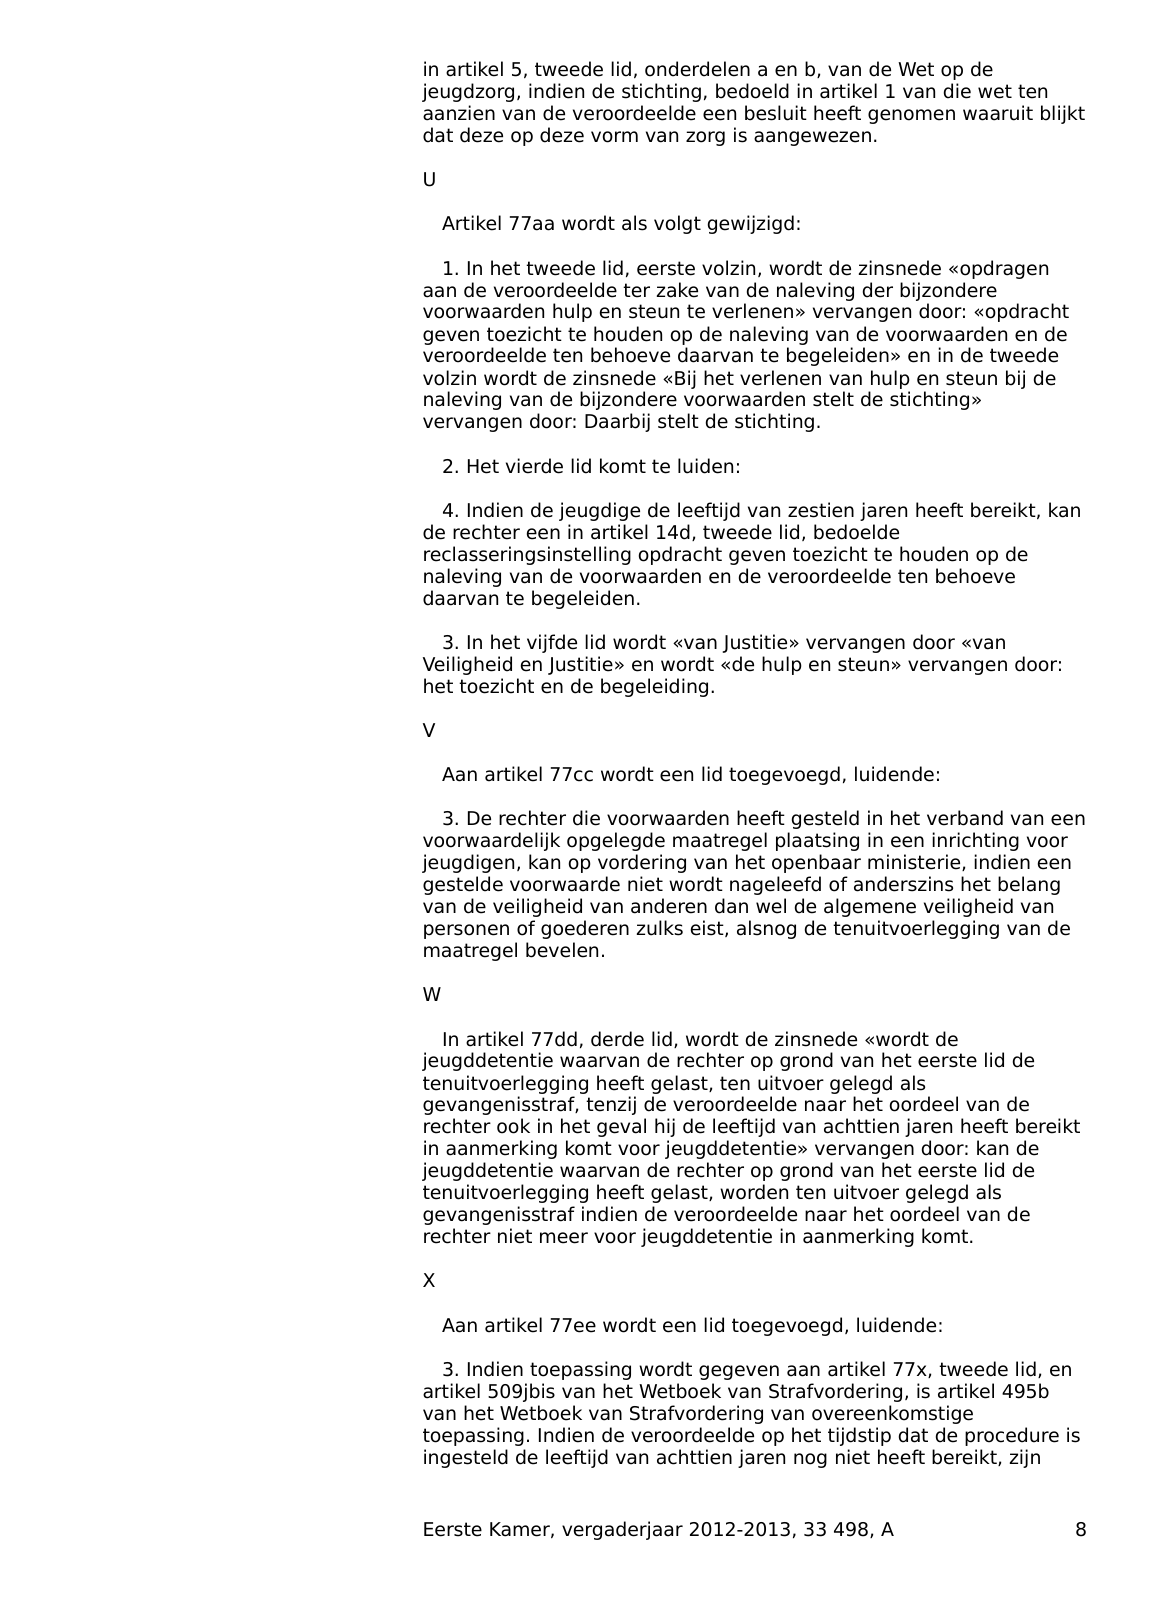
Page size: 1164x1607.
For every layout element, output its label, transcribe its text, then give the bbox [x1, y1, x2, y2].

text 2. Het vierde lid komt te luiden: [422, 456, 1087, 477]
text Aan artikel 77cc wordt een lid toegevoegd, luidende: [422, 764, 1087, 786]
text in artikel 5, tweede lid, onderdelen a en b, van de Wet op de jeugdzorg, indien de stichting, bedoeld in artikel 1 van die wet ten aanzien van de veroordeelde een besluit heeft genomen waaruit blijkt dat deze op deze vorm van zorg is aangewezen. [422, 59, 1087, 147]
text Aan artikel 77ee wordt een lid toegevoegd, luidende: [422, 1314, 1087, 1337]
text 3. In het vijfde lid wordt «van Justitie» vervangen door «van Veiligheid en Justitie» en wordt «de hulp en steun» vervangen door: het toezicht en de begeleiding. [422, 632, 1087, 698]
text 1. In het tweede lid, eerste volzin, wordt de zinsnede «opdragen aan de veroordeelde ter zake van de naleving der bijzondere voorwaarden hulp en steun te verlenen» vervangen door: «opdracht geven toezicht te houden op de naleving van de voorwaarden en de veroordeelde ten behoeve daarvan te begeleiden» en in de tweede volzin wordt de zinsnede «Bij het verlenen van hulp en steun bij de naleving van de bijzondere voorwaarden stelt de stichting» vervangen door: Daarbij stelt de stichting. [422, 257, 1087, 433]
text 3. De rechter die voorwaarden heeft gesteld in het verband van een voorwaardelijk opgelegde maatregel plaatsing in een inrichting voor jeugdigen, kan op vordering van het openbaar ministerie, indien een gestelde voorwaarde niet wordt nageleefd of anderszins het belang van de veiligheid van anderen dan wel de algemene veiligheid van personen of goederen zulks eist, alsnog de tenuitvoerlegging van de maatregel bevelen. [422, 808, 1087, 962]
text W [422, 984, 1087, 1006]
text 3. Indien toepassing wordt gegeven aan artikel 77x, tweede lid, en artikel 509jbis van het Wetboek van Strafvordering, is artikel 495b van het Wetboek van Strafvordering van overeenkomstige toepassing. Indien de veroordeelde op het tijdstip dat de procedure is ingesteld de leeftijd van achttien jaren nog niet heeft bereikt, zijn [422, 1359, 1087, 1469]
text 4. Indien de jeugdige de leeftijd van zestien jaren heeft bereikt, kan de rechter een in artikel 14d, tweede lid, bedoelde reclasseringsinstelling opdracht geven toezicht te houden op de naleving van de voorwaarden en de veroordeelde ten behoeve daarvan te begeleiden. [422, 500, 1087, 609]
text Artikel 77aa wordt als volgt gewijzigd: [422, 213, 1087, 235]
text V [422, 720, 1087, 742]
text X [422, 1270, 1087, 1292]
text In artikel 77dd, derde lid, wordt de zinsnede «wordt de jeugddetentie waarvan de rechter op grond van het eerste lid de tenuitvoerlegging heeft gelast, ten uitvoer gelegd als gevangenisstraf, tenzij de veroordeelde naar het oordeel van de rechter ook in het geval hij de leeftijd van achttien jaren heeft bereikt in aanmerking komt voor jeugddetentie» vervangen door: kan de jeugddetentie waarvan de rechter op grond van het eerste lid de tenuitvoerlegging heeft gelast, worden ten uitvoer gelegd als gevangenisstraf indien de veroordeelde naar het oordeel van de rechter niet meer voor jeugddetentie in aanmerking komt. [422, 1028, 1087, 1248]
text U [422, 169, 1087, 191]
